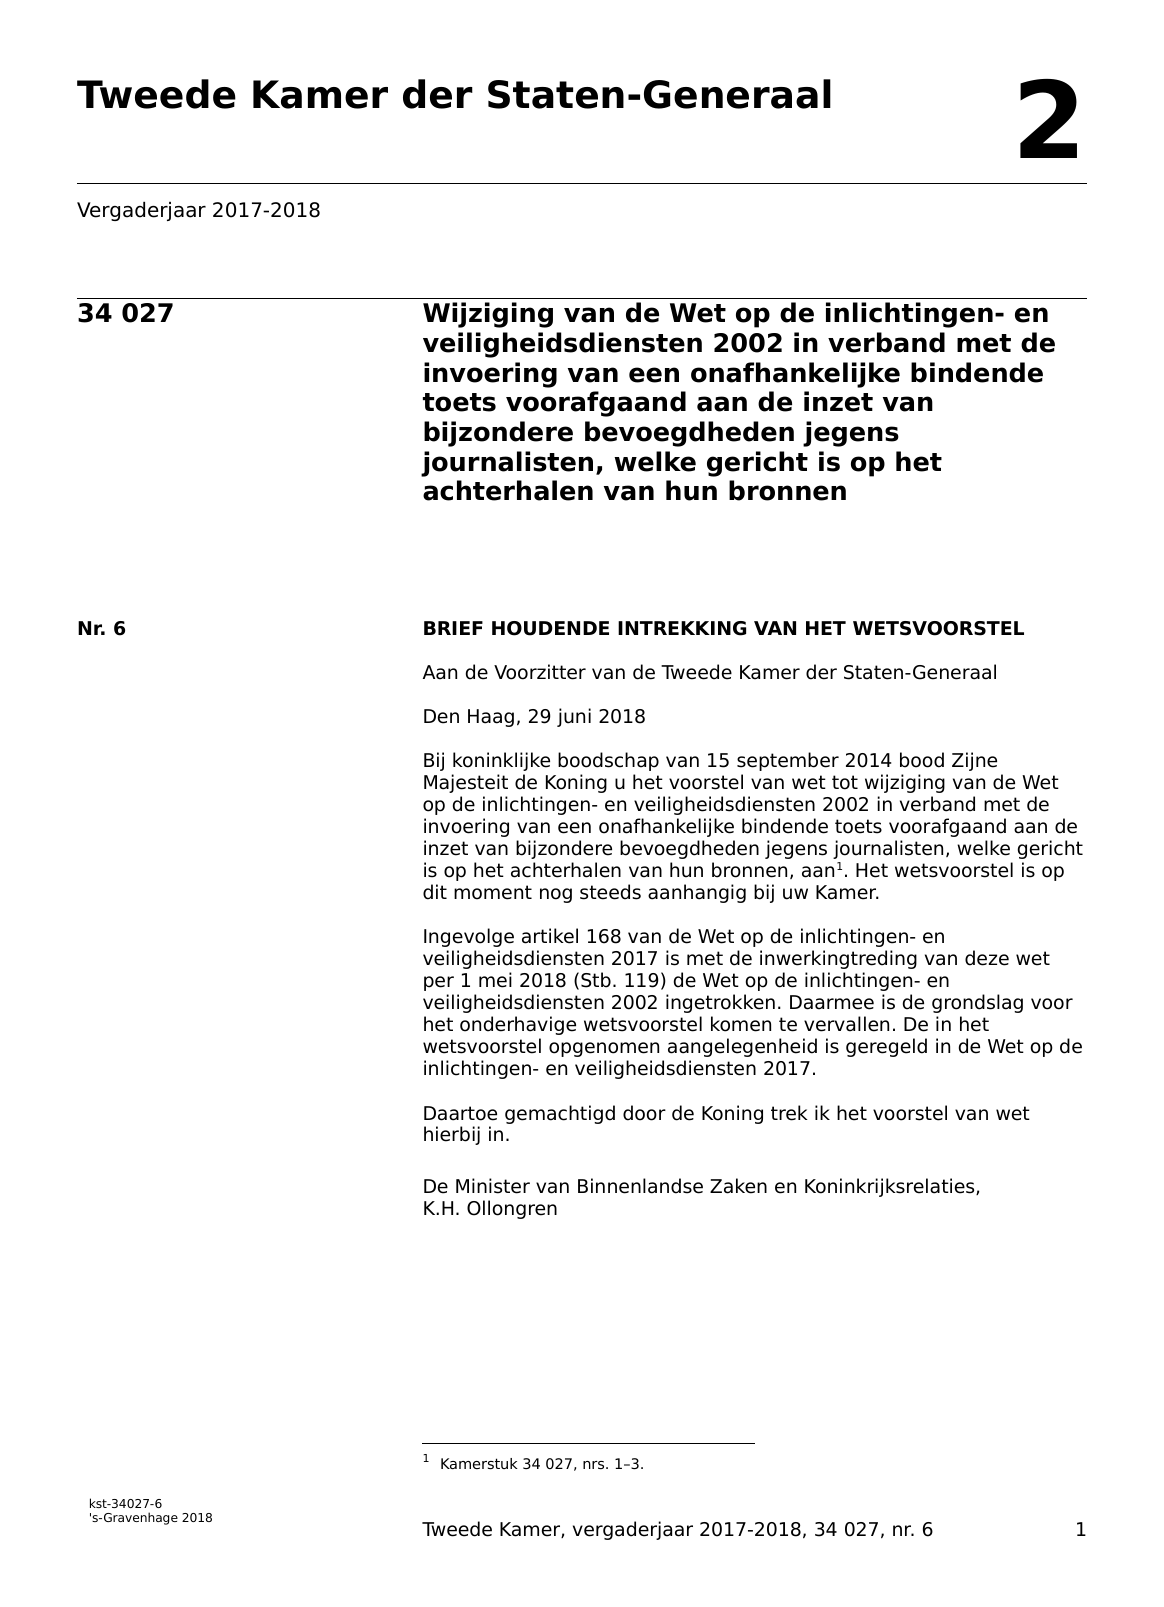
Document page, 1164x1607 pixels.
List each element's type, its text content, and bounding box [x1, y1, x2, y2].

text Aan de Voorzitter van de Tweede Kamer der Staten-Generaal [422, 662, 1087, 684]
text De Minister van Binnenlandse Zaken en Koninkrijksrelaties, K.H. Ollongren [422, 1176, 1087, 1220]
table_cell Vergaderjaar 2017-2018 [77, 184, 1087, 298]
text Ingevolge artikel 168 van de Wet op de inlichtingen- en veiligheidsdiensten 2017 is met de inwerkingtreding van deze wet per 1 mei 2018 (Stb. 119) de Wet op de inlichtingen- en veiligheidsdiensten 2002 ingetrokken. Daarmee is de grondslag voor het onderhavige wetsvoorstel komen te vervallen. De in het wetsvoorstel opgenomen aangelegenheid is geregeld in de Wet op de inlichtingen- en veiligheidsdiensten 2017. [422, 926, 1087, 1080]
subtitle Nr. 6 BRIEF HOUDENDE INTREKKING VAN HET WETSVOORSTEL [77, 618, 1087, 640]
table_header Tweede Kamer der Staten-Generaal [77, 59, 886, 183]
text kst-34027-6 [88, 1497, 323, 1511]
text 's-Gravenhage 2018 [88, 1511, 323, 1525]
text Bij koninklijke boodschap van 15 september 2014 bood Zijne Majesteit de Koning u het voorstel van wet tot wijziging van de Wet op de inlichtingen- en veiligheidsdiensten 2002 in verband met de invoering van een onafhankelijke bindende toets voorafgaand aan de inzet van bijzondere bevoegdheden jegens journalisten, welke gericht is op het achterhalen van hun bronnen, aan. Het wetsvoorstel is op dit moment nog steeds aanhangig bij uw Kamer. [422, 750, 1087, 904]
text Daartoe gemachtigd door de Koning trek ik het voorstel van wet hierbij in. [422, 1102, 1087, 1146]
text Kamerstuk 34 027, nrs. 1–3. [422, 1452, 1087, 1474]
text Den Haag, 29 juni 2018 [422, 706, 1087, 728]
subtitle 34 027 Wijziging van de Wet op de inlichtingen- en veiligheidsdiensten 2002 in verband met de invoering van een onafhankelijke bindende toets voorafgaand aan de inzet van bijzondere bevoegdheden jegens journalisten, welke gericht is op het achterhalen van hun bronnen [77, 299, 1087, 507]
table_header 2 [886, 59, 1087, 183]
